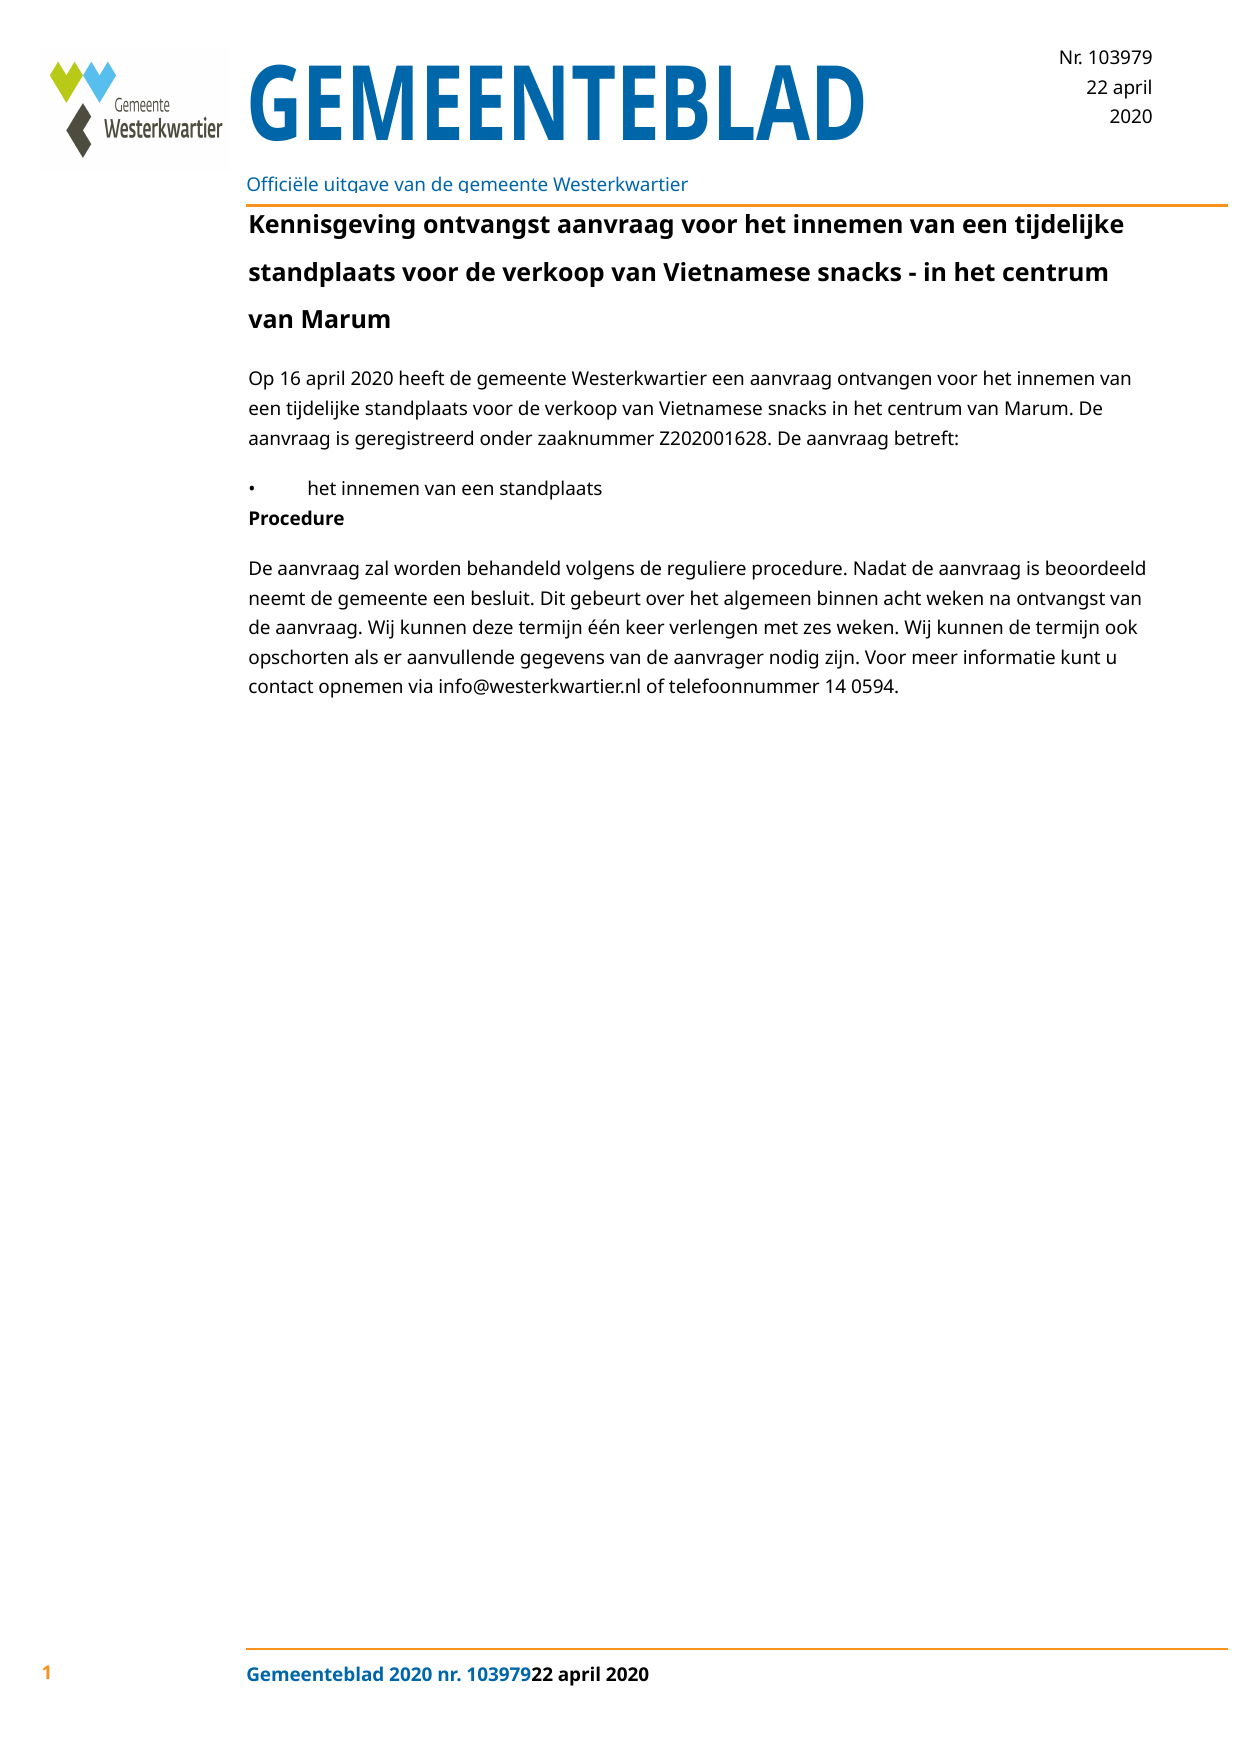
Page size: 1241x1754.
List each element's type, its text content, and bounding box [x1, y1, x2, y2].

text Kennisgeving ontvangst aanvraag voor het innemen van een tijdelijke standplaats voor de verkoop van Vietnamese snacks - in het centrum van Marum [248, 207, 1152, 336]
list het innemen van een standplaats [248, 475, 1152, 501]
text Procedure [248, 505, 1152, 530]
picture [41, 47, 231, 172]
text Op 16 april 2020 heeft de gemeente Westerkwartier een aanvraag ontvangen voor het innemen van een tijdelijke standplaats voor de verkoop van Vietnamese snacks in het centrum van Marum. De aanvraag is geregistreerd onder zaaknummer Z202001628. De aanvraag betreft: [248, 366, 1152, 450]
text De aanvraag zal worden behandeld volgens de reguliere procedure. Nadat de aanvraag is beoordeeld neemt de gemeente een besluit. Dit gebeurt over het algemeen binnen acht weken na ontvangst van de aanvraag. Wij kunnen deze termijn één keer verlengen met zes weken. Wij kunnen de termijn ook opschorten als er aanvullende gegevens van de aanvrager nodig zijn. Voor meer informatie kunt u contact opnemen via info@westerkwartier.nl of telefoonnummer 14 0594. [248, 555, 1152, 699]
